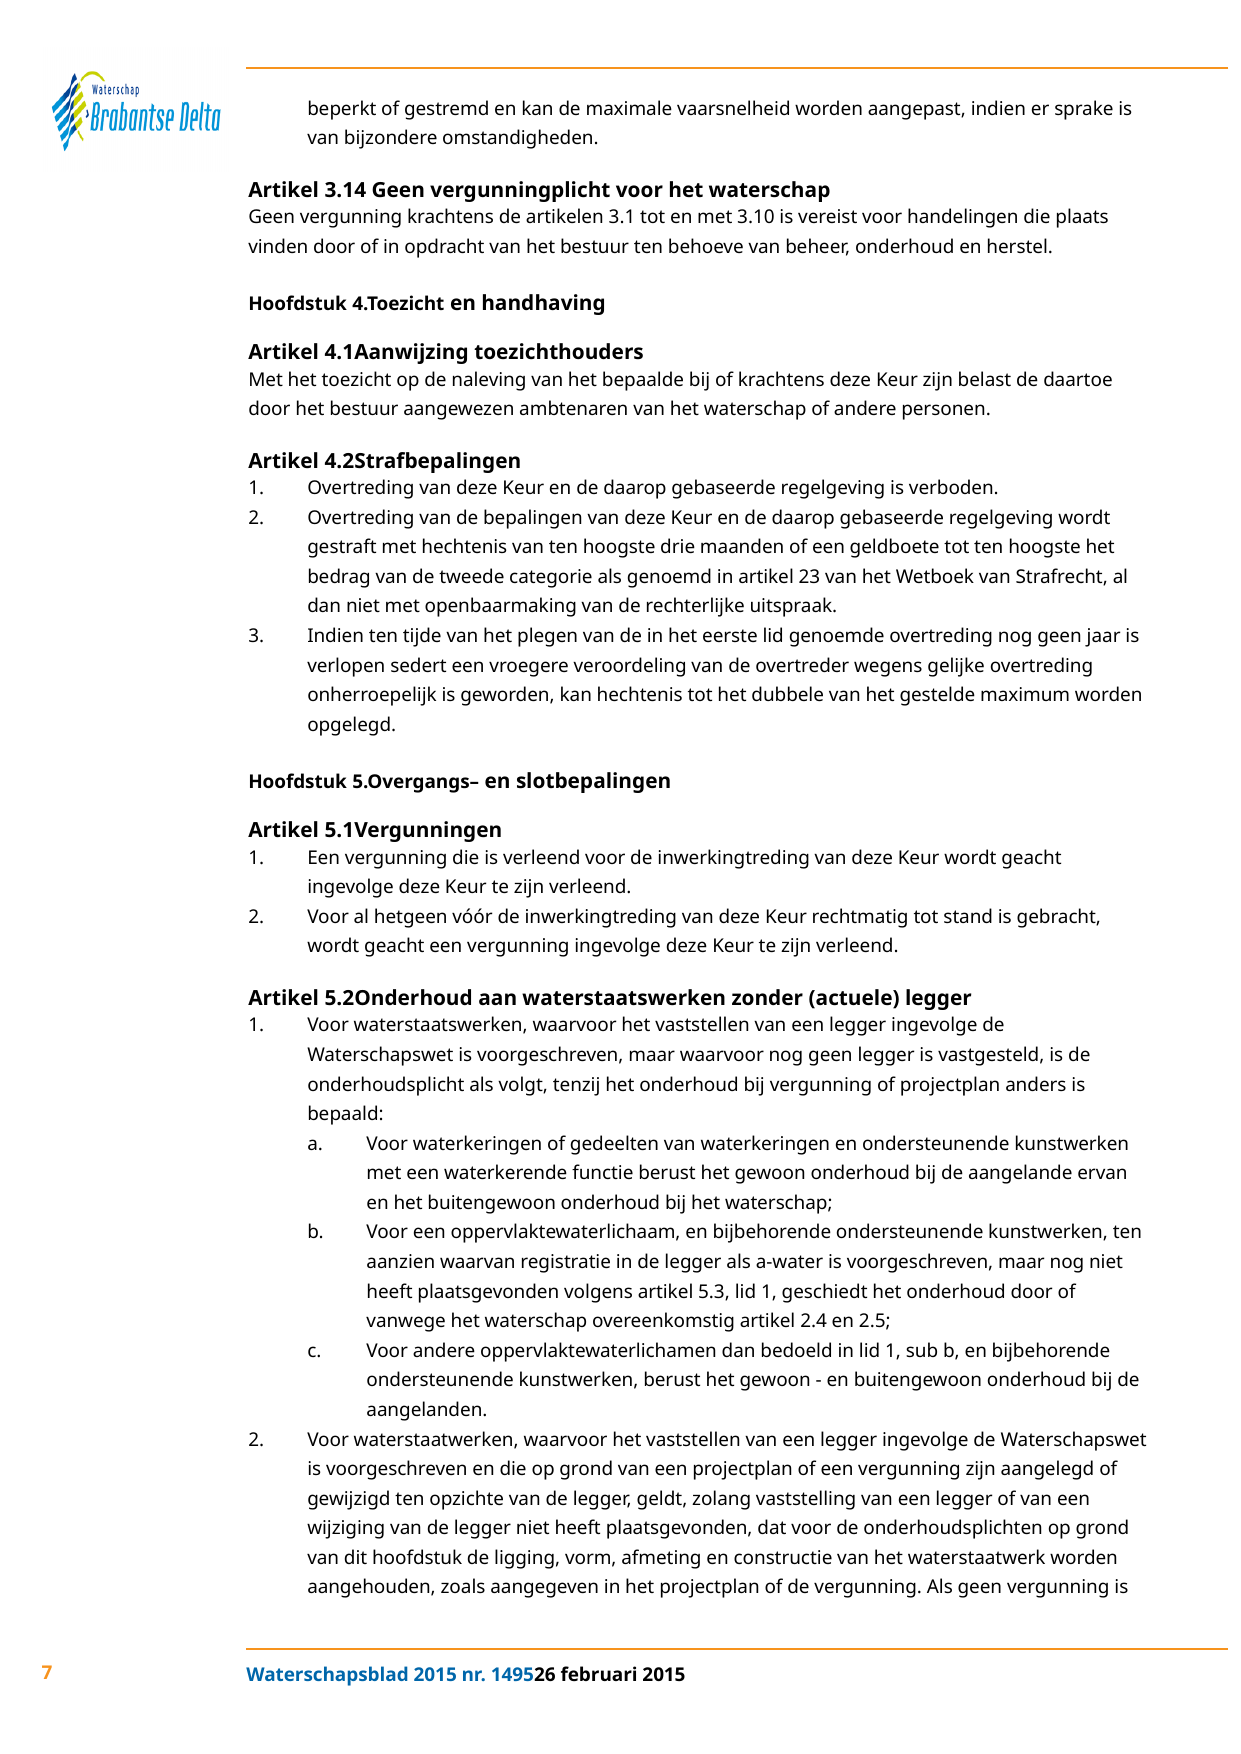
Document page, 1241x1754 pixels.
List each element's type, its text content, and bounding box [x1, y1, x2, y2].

text Artikel 5.2Onderhoud aan waterstaatswerken zonder (actuele) legger [248, 983, 1152, 1012]
text Met het toezicht op de naleving van het bepaalde bij of krachtens deze Keur zijn belast de daartoe door het bestuur aangewezen ambtenaren van het waterschap of andere personen. [248, 366, 1152, 421]
text Hoofdstuk 4.Toezicht en handhaving [248, 288, 1152, 317]
text Artikel 3.14 Geen vergunningplicht voor het waterschap [248, 175, 1152, 203]
list Indien ten tijde van het plegen van de in het eerste lid genoemde overtreding nog geen jaar is verlopen sedert een vroegere veroordeling van de overtreder wegens gelijke overtreding onherroepelijk is geworden, kan hechtenis tot het dubbele van het gestelde maximum worden opgelegd. [248, 622, 1152, 737]
list beperkt of gestremd en kan de maximale vaarsnelheid worden aangepast, indien er sprake is van bijzondere omstandigheden. [248, 95, 1152, 150]
list Een vergunning die is verleend voor de inwerkingtreding van deze Keur wordt geacht ingevolge deze Keur te zijn verleend. [248, 844, 1152, 899]
picture [41, 47, 231, 172]
text Artikel 5.1Vergunningen [248, 816, 1152, 844]
text Artikel 4.1Aanwijzing toezichthouders [248, 337, 1152, 366]
list Voor waterkeringen of gedeelten van waterkeringen en ondersteunende kunstwerken met een waterkerende functie berust het gewoon onderhoud bij de aangelande ervan en het buitengewoon onderhoud bij het waterschap; [307, 1130, 1152, 1215]
list Overtreding van de bepalingen van deze Keur en de daarop gebaseerde regelgeving wordt gestraft met hechtenis van ten hoogste drie maanden of een geldboete tot ten hoogste het bedrag van de tweede categorie als genoemd in artikel 23 van het Wetboek van Strafrecht, al dan niet met openbaarmaking van de rechterlijke uitspraak. [248, 504, 1152, 618]
list Voor waterstaatwerken, waarvoor het vaststellen van een legger ingevolge de Waterschapswet is voorgeschreven en die op grond van een projectplan of een vergunning zijn aangelegd of gewijzigd ten opzichte van de legger, geldt, zolang vaststelling van een legger of van een wijziging van de legger niet heeft plaatsgevonden, dat voor de onderhoudsplichten op grond van dit hoofdstuk de ligging, vorm, afmeting en constructie van het waterstaatwerk worden aangehouden, zoals aangegeven in het projectplan of de vergunning. Als geen vergunning is [248, 1426, 1152, 1599]
list Voor andere oppervlaktewaterlichamen dan bedoeld in lid 1, sub b, en bijbehorende ondersteunende kunstwerken, berust het gewoon - en buitengewoon onderhoud bij de aangelanden. [307, 1337, 1152, 1422]
text Hoofdstuk 5.Overgangs– en slotbepalingen [248, 766, 1152, 795]
list Voor waterstaatswerken, waarvoor het vaststellen van een legger ingevolge de Waterschapswet is voorgeschreven, maar waarvoor nog geen legger is vastgesteld, is de onderhoudsplicht als volgt, tenzij het onderhoud bij vergunning of projectplan anders is bepaald: [248, 1012, 1152, 1126]
list Voor een oppervlaktewaterlichaam, en bijbehorende ondersteunende kunstwerken, ten aanzien waarvan registratie in de legger als a-water is voorgeschreven, maar nog niet heeft plaatsgevonden volgens artikel 5.3, lid 1, geschiedt het onderhoud door of vanwege het waterschap overeenkomstig artikel 2.4 en 2.5; [307, 1219, 1152, 1333]
text Geen vergunning krachtens de artikelen 3.1 tot en met 3.10 is vereist voor handelingen die plaats vinden door of in opdracht van het bestuur ten behoeve van beheer, onderhoud en herstel. [248, 203, 1152, 258]
list Overtreding van deze Keur en de daarop gebaseerde regelgeving is verboden. [248, 474, 1152, 500]
text Artikel 4.2Strafbepalingen [248, 446, 1152, 474]
list Voor al hetgeen vóór de inwerkingtreding van deze Keur rechtmatig tot stand is gebracht, wordt geacht een vergunning ingevolge deze Keur te zijn verleend. [248, 903, 1152, 958]
